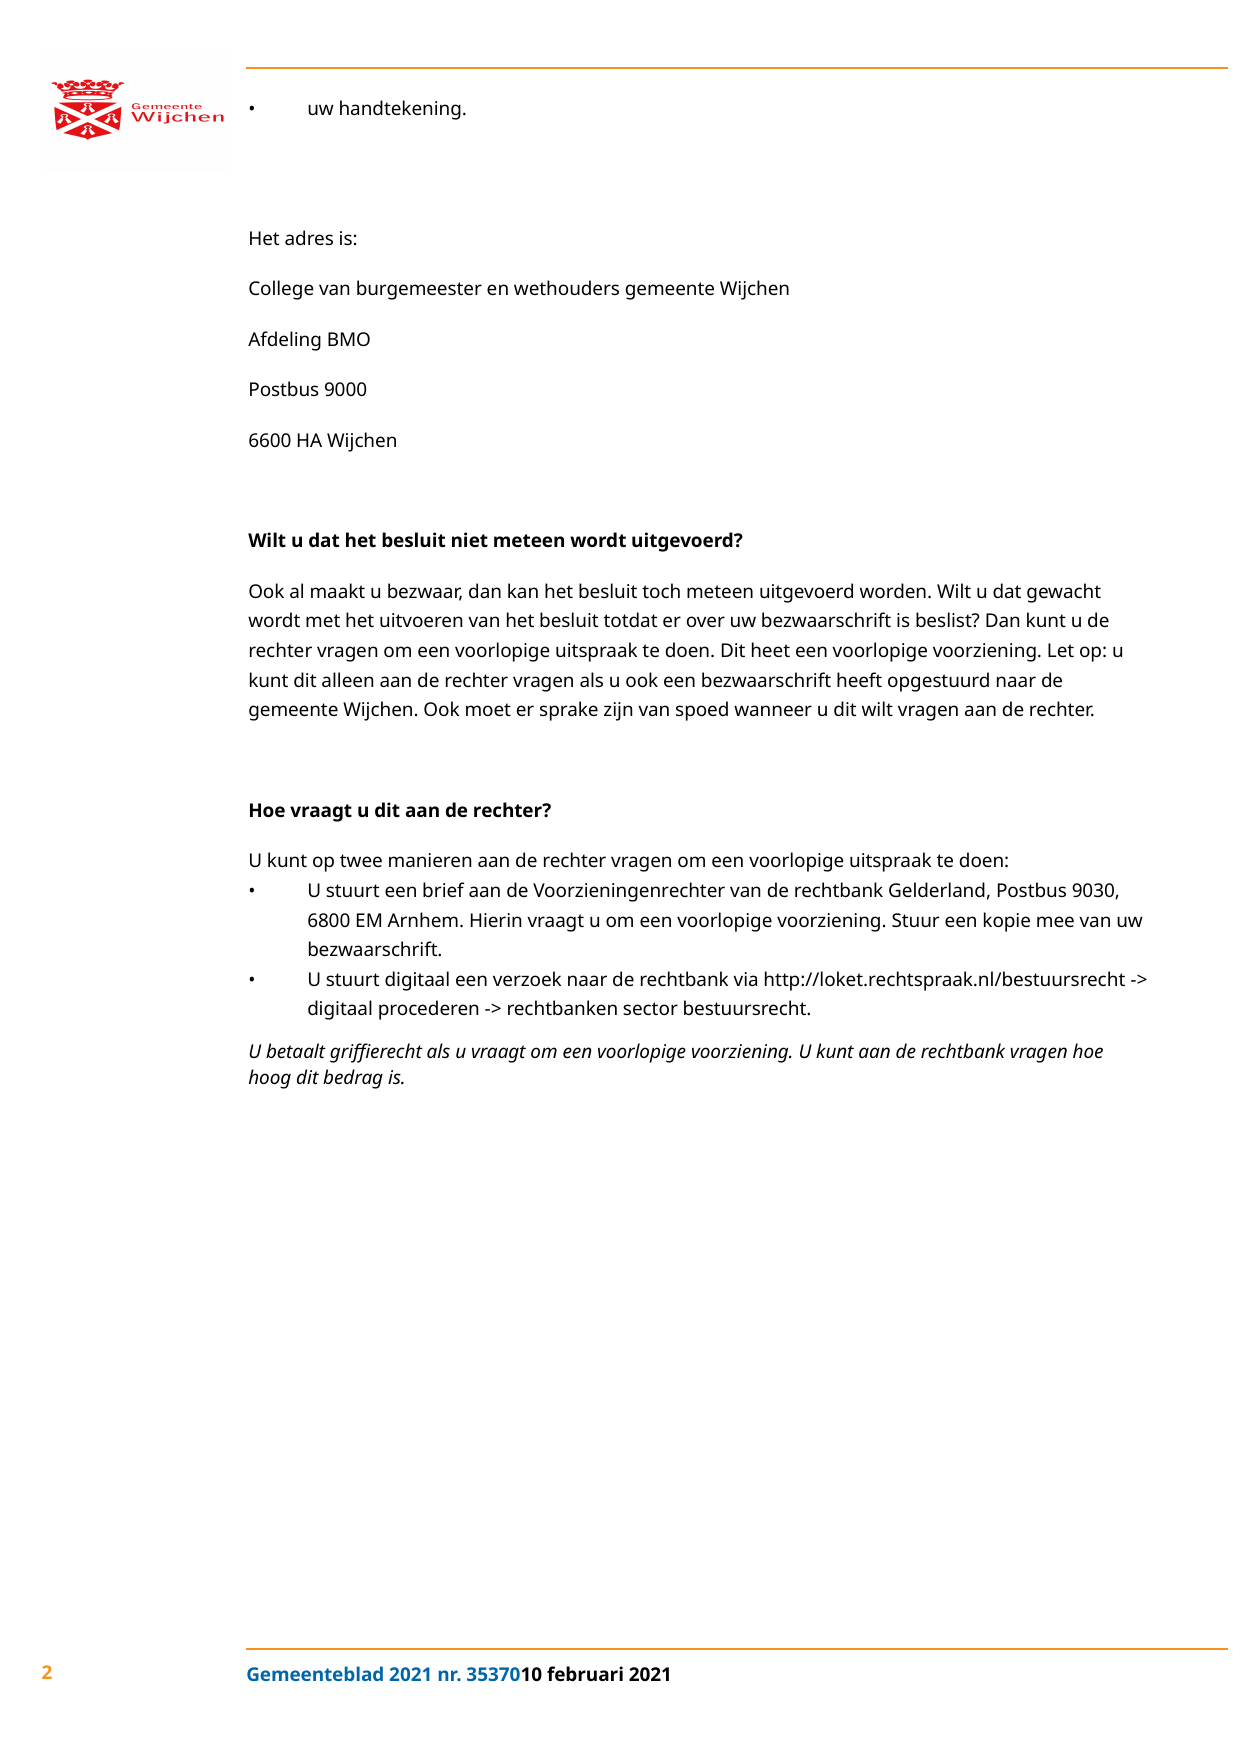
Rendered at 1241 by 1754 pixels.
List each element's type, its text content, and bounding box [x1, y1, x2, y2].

text Wilt u dat het besluit niet meteen wordt uitgevoerd? [248, 528, 1152, 553]
text College van burgemeester en wethouders gemeente Wijchen [248, 276, 1152, 301]
text Postbus 9000 [248, 376, 1152, 402]
picture [41, 47, 231, 172]
text 6600 HA Wijchen [248, 427, 1152, 453]
list U stuurt een brief aan de Voorzieningenrechter van de rechtbank Gelderland, Postbus 9030, 6800 EM Arnhem. Hierin vraagt u om een voorlopige voorziening. Stuur een kopie mee van uw bezwaarschrift. [248, 877, 1152, 962]
text Ook al maakt u bezwaar, dan kan het besluit toch meteen uitgevoerd worden. Wilt u dat gewacht wordt met het uitvoeren van het besluit totdat er over uw bezwaarschrift is beslist? Dan kunt u de rechter vragen om een voorlopige uitspraak te doen. Dit heet een voorlopige voorziening. Let op: u kunt dit alleen aan de rechter vragen als u ook een bezwaarschrift heeft opgestuurd naar de gemeente Wijchen. Ook moet er sprake zijn van spoed wanneer u dit wilt vragen aan de rechter. [248, 578, 1152, 722]
list uw handtekening. [248, 95, 1152, 121]
text Afdeling BMO [248, 326, 1152, 352]
text Hoe vraagt u dit aan de rechter? [248, 797, 1152, 823]
text Het adres is: [248, 225, 1152, 251]
list U stuurt digitaal een verzoek naar de rechtbank via http://loket.rechtspraak.nl/bestuursrecht -> digitaal procederen -> rechtbanken sector bestuursrecht. [248, 966, 1152, 1021]
text U betaalt griffierecht als u vraagt om een voorlopige voorziening. U kunt aan de rechtbank vragen hoe hoog dit bedrag is. [248, 1039, 1152, 1090]
text U kunt op twee manieren aan de rechter vragen om een voorlopige uitspraak te doen: [248, 848, 1152, 873]
